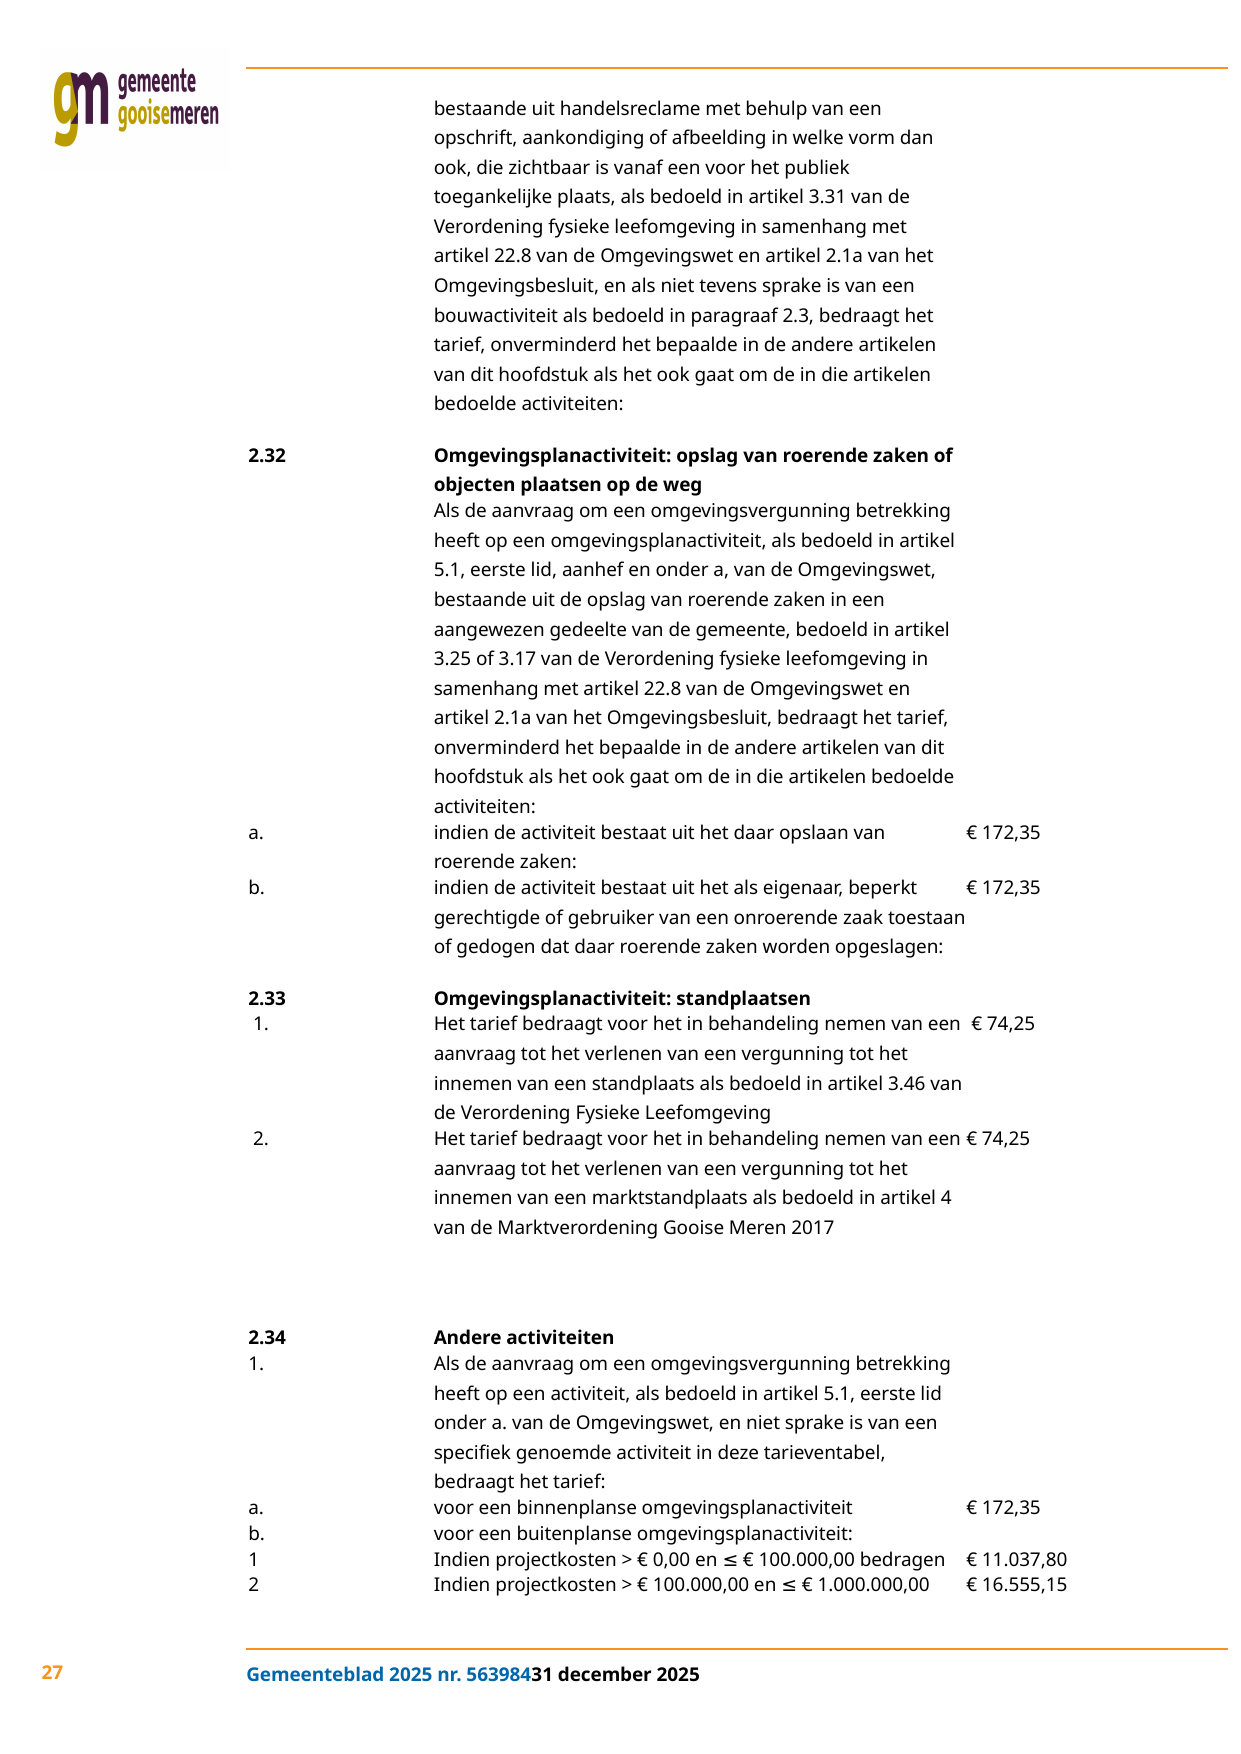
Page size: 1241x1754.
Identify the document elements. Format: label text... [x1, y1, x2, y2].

table_cell Omgevingsplanactiviteit: opslag van roerende zaken of objecten plaatsen op de weg [434, 442, 966, 497]
table_cell Het tarief bedraagt voor het in behandeling nemen van een aanvraag tot het verlenen van een vergunning tot het innemen van een standplaats als bedoeld in artikel 3.46 van de Verordening Fysieke Leefomgeving [434, 1011, 966, 1125]
table_cell [966, 1325, 1152, 1350]
table_cell 2. [248, 1125, 433, 1269]
picture [41, 47, 231, 172]
table_cell Als de aanvraag om een omgevingsvergunning betrekking heeft op een omgevingsplanactiviteit, als bedoeld in artikel 5.1, eerste lid, aanhef en onder a, van de Omgevingswet, bestaande uit de opslag van roerende zaken in een aangewezen gedeelte van de gemeente, bedoeld in artikel 3.25 of 3.17 van de Verordening fysieke leefomgeving in samenhang met artikel 22.8 van de Omgevingswet en artikel 2.1a van het Omgevingsbesluit, bedraagt het tarief, onverminderd het bepaalde in de andere artikelen van dit hoofdstuk als het ook gaat om de in die artikelen bedoelde activiteiten: [434, 498, 966, 819]
table_cell [248, 95, 433, 416]
table_cell Indien projectkosten > € 100.000,00 en ≤ € 1.000.000,00 [434, 1571, 966, 1597]
table_cell a. [248, 1494, 433, 1520]
table_cell [434, 1269, 966, 1324]
table_cell indien de activiteit bestaat uit het daar opslaan van roerende zaken: [434, 819, 966, 874]
table_cell € 172,35 [966, 1494, 1152, 1520]
table_cell € 16.555,15 [966, 1571, 1152, 1597]
table_cell [248, 1269, 433, 1324]
table_cell [248, 959, 433, 985]
table_cell € 74,25 [966, 1011, 1152, 1125]
table_cell € 172,35 [966, 819, 1152, 874]
table_cell [434, 416, 966, 442]
table_cell Als de aanvraag om een omgevingsvergunning betrekking heeft op een activiteit, als bedoeld in artikel 5.1, eerste lid onder a. van de Omgevingswet, en niet sprake is van een specifiek genoemde activiteit in deze tarieventabel, bedraagt het tarief: [434, 1350, 966, 1494]
table_cell [966, 959, 1152, 985]
table_cell voor een buitenplanse omgevingsplanactiviteit: [434, 1520, 966, 1546]
table_cell Omgevingsplanactiviteit: standplaatsen [434, 985, 966, 1011]
table_cell a. [248, 819, 433, 874]
table_cell [966, 442, 1152, 497]
table_cell [966, 498, 1152, 819]
table_cell 1. [248, 1011, 433, 1125]
table_cell € 74,25 [966, 1125, 1152, 1269]
table_cell 2.32 [248, 442, 433, 497]
table_cell Indien projectkosten > € 0,00 en ≤ € 100.000,00 bedragen [434, 1546, 966, 1571]
table_cell [966, 985, 1152, 1011]
table_cell € 11.037,80 [966, 1546, 1152, 1571]
table_cell 1 [248, 1546, 433, 1571]
table_cell 2.34 [248, 1325, 433, 1350]
table_cell indien de activiteit bestaat uit het als eigenaar, beperkt gerechtigde of gebruiker van een onroerende zaak toestaan of gedogen dat daar roerende zaken worden opgeslagen: [434, 874, 966, 959]
table_cell b. [248, 1520, 433, 1546]
table_cell voor een binnenplanse omgevingsplanactiviteit [434, 1494, 966, 1520]
table_cell [966, 95, 1152, 416]
table_cell [248, 416, 433, 442]
table_cell Andere activiteiten [434, 1325, 966, 1350]
table_cell [434, 959, 966, 985]
table_cell [966, 1269, 1152, 1324]
table_cell [248, 498, 433, 819]
table_cell [966, 1350, 1152, 1494]
table_cell [966, 416, 1152, 442]
table_cell b. [248, 874, 433, 959]
table_cell 2.33 [248, 985, 433, 1011]
table_cell 2 [248, 1571, 433, 1597]
table_cell € 172,35 [966, 874, 1152, 959]
table_cell 1. [248, 1350, 433, 1494]
table_cell [966, 1520, 1152, 1546]
table_cell Het tarief bedraagt voor het in behandeling nemen van een aanvraag tot het verlenen van een vergunning tot het innemen van een marktstandplaats als bedoeld in artikel 4 van de Marktverordening Gooise Meren 2017 [434, 1125, 966, 1269]
table_cell bestaande uit handelsreclame met behulp van een opschrift, aankondiging of afbeelding in welke vorm dan ook, die zichtbaar is vanaf een voor het publiek toegankelijke plaats, als bedoeld in artikel 3.31 van de Verordening fysieke leefomgeving in samenhang met artikel 22.8 van de Omgevingswet en artikel 2.1a van het Omgevingsbesluit, en als niet tevens sprake is van een bouwactiviteit als bedoeld in paragraaf 2.3, bedraagt het tarief, onverminderd het bepaalde in de andere artikelen van dit hoofdstuk als het ook gaat om de in die artikelen bedoelde activiteiten: [434, 95, 966, 416]
